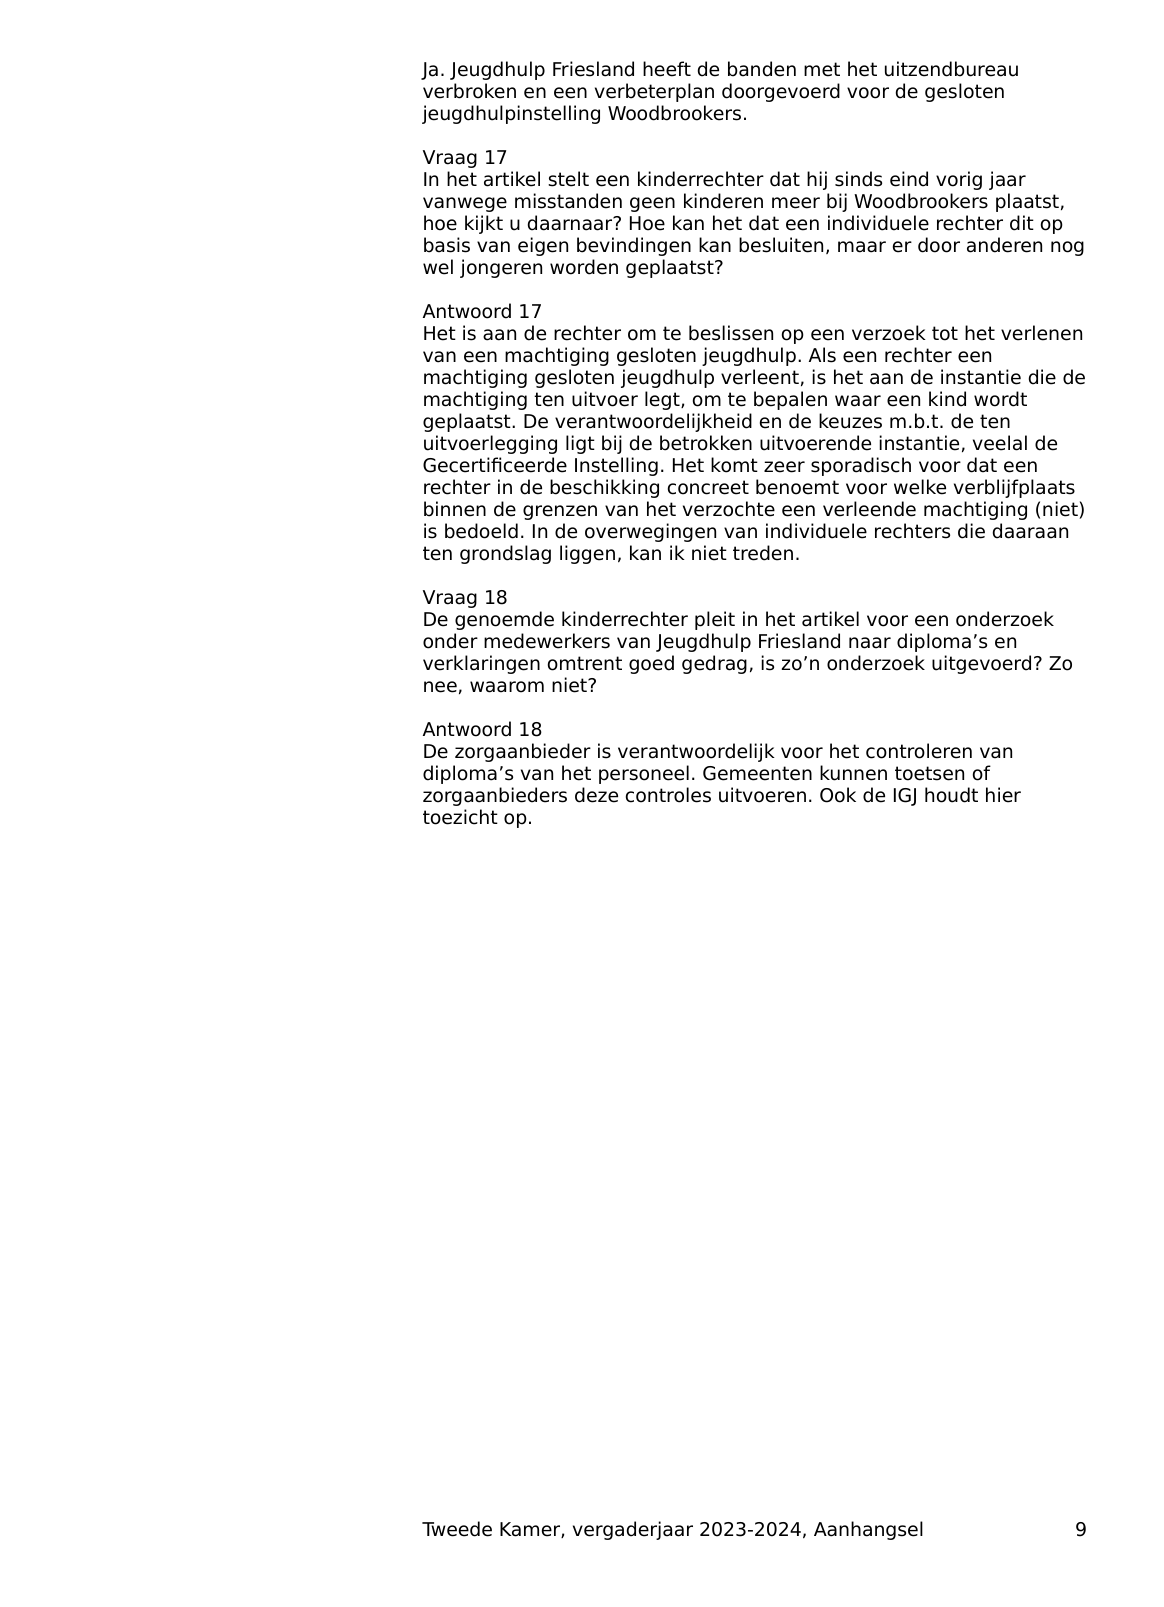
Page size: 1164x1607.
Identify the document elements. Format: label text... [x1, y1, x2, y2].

text Antwoord 17 [422, 301, 1087, 323]
text Ja. Jeugdhulp Friesland heeft de banden met het uitzendbureau verbroken en een verbeterplan doorgevoerd voor de gesloten jeugdhulpinstelling Woodbrookers. [422, 59, 1087, 125]
text De zorgaanbieder is verantwoordelijk voor het controleren van diploma’s van het personeel. Gemeenten kunnen toetsen of zorgaanbieders deze controles uitvoeren. Ook de IGJ houdt hier toezicht op. [422, 741, 1087, 829]
text In het artikel stelt een kinderrechter dat hij sinds eind vorig jaar vanwege misstanden geen kinderen meer bij Woodbrookers plaatst, hoe kijkt u daarnaar? Hoe kan het dat een individuele rechter dit op basis van eigen bevindingen kan besluiten, maar er door anderen nog wel jongeren worden geplaatst? [422, 169, 1087, 279]
text Vraag 17 [422, 147, 1087, 169]
text Antwoord 18 [422, 719, 1087, 741]
text Vraag 18 [422, 587, 1087, 609]
text De genoemde kinderrechter pleit in het artikel voor een onderzoek onder medewerkers van Jeugdhulp Friesland naar diploma’s en verklaringen omtrent goed gedrag, is zo’n onderzoek uitgevoerd? Zo nee, waarom niet? [422, 609, 1087, 697]
text Het is aan de rechter om te beslissen op een verzoek tot het verlenen van een machtiging gesloten jeugdhulp. Als een rechter een machtiging gesloten jeugdhulp verleent, is het aan de instantie die de machtiging ten uitvoer legt, om te bepalen waar een kind wordt geplaatst. De verantwoordelijkheid en de keuzes m.b.t. de ten uitvoerlegging ligt bij de betrokken uitvoerende instantie, veelal de Gecertificeerde Instelling. Het komt zeer sporadisch voor dat een rechter in de beschikking concreet benoemt voor welke verblijfplaats binnen de grenzen van het verzochte een verleende machtiging (niet) is bedoeld. In de overwegingen van individuele rechters die daaraan ten grondslag liggen, kan ik niet treden. [422, 323, 1087, 565]
